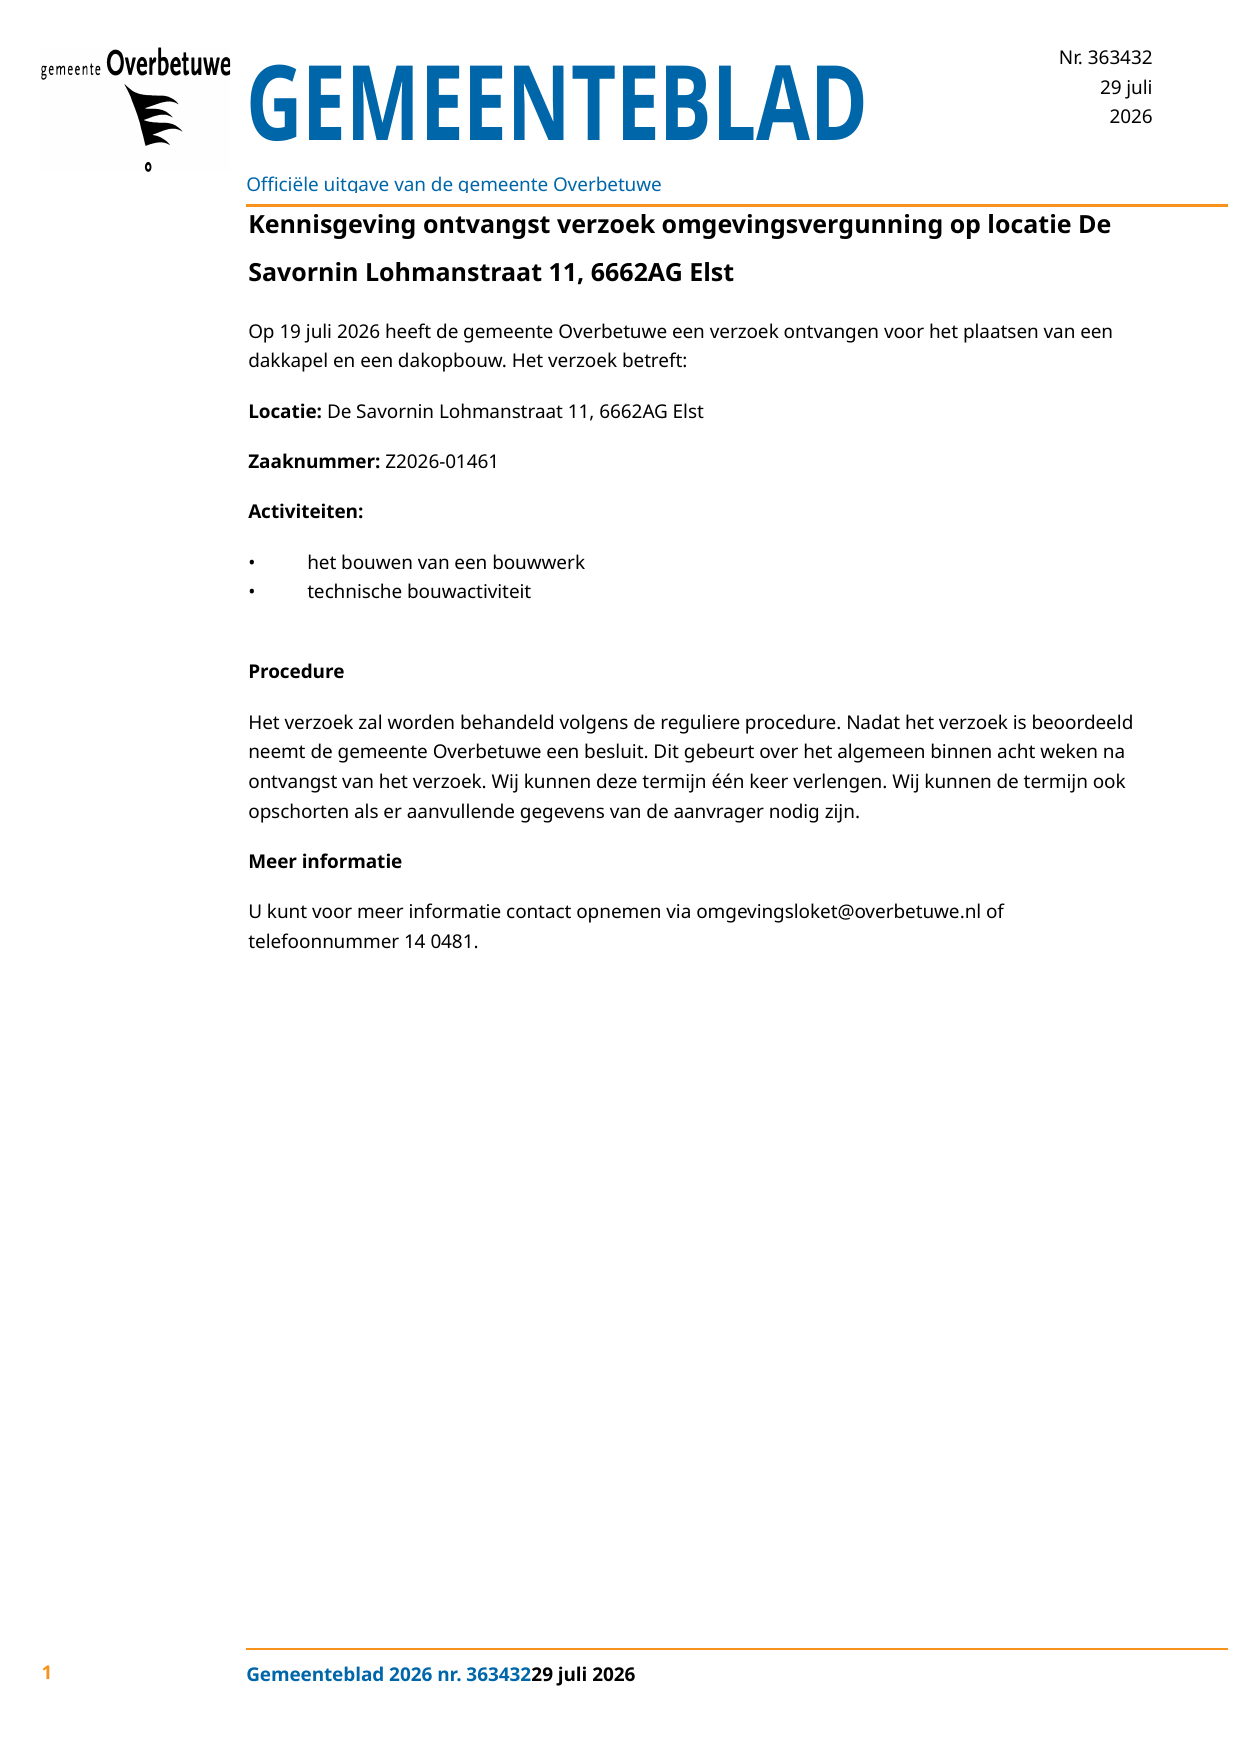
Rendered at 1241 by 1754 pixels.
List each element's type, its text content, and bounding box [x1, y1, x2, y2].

text Kennisgeving ontvangst verzoek omgevingsvergunning op locatie De Savornin Lohmanstraat 11, 6662AG Elst [248, 207, 1152, 288]
text Het verzoek zal worden behandeld volgens de reguliere procedure. Nadat het verzoek is beoordeeld neemt de gemeente Overbetuwe een besluit. Dit gebeurt over het algemeen binnen acht weken na ontvangst van het verzoek. Wij kunnen deze termijn één keer verlengen. Wij kunnen de termijn ook opschorten als er aanvullende gegevens van de aanvrager nodig zijn. [248, 709, 1152, 824]
text Locatie: De Savornin Lohmanstraat 11, 6662AG Elst [248, 398, 1152, 424]
text Meer informatie [248, 848, 1152, 874]
list technische bouwactiviteit [248, 579, 1152, 604]
list het bouwen van een bouwwerk [248, 549, 1152, 575]
text Procedure [248, 659, 1152, 684]
text Activiteiten: [248, 499, 1152, 524]
text U kunt voor meer informatie contact opnemen via omgevingsloket@overbetuwe.nl of telefoonnummer 14 0481. [248, 899, 1152, 954]
picture [41, 47, 231, 172]
text Op 19 juli 2026 heeft de gemeente Overbetuwe een verzoek ontvangen voor het plaatsen van een dakkapel en een dakopbouw. Het verzoek betreft: [248, 318, 1152, 373]
text Zaaknummer: Z2026-01461 [248, 448, 1152, 474]
